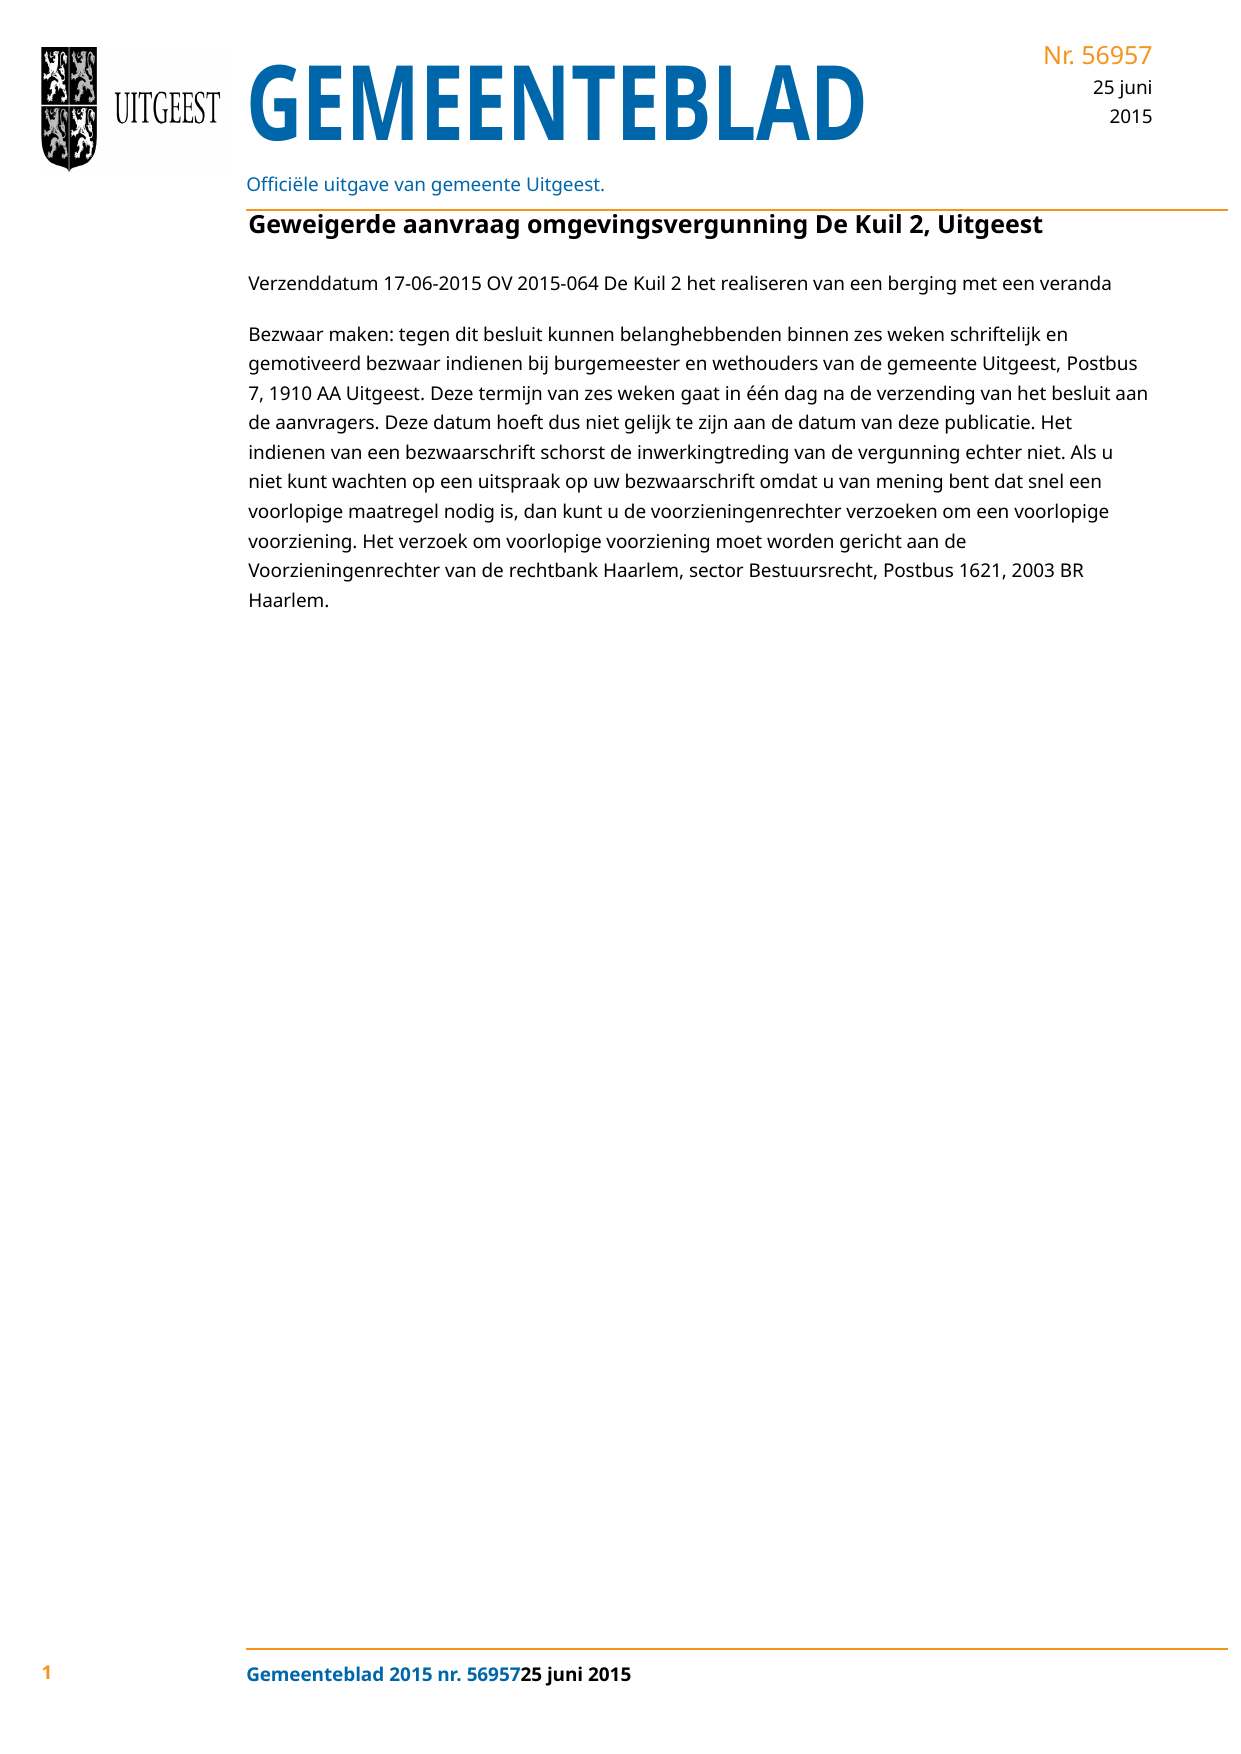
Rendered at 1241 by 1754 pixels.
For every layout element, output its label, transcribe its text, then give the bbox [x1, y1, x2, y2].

text Bezwaar maken: tegen dit besluit kunnen belanghebbenden binnen zes weken schriftelijk en gemotiveerd bezwaar indienen bij burgemeester en wethouders van de gemeente Uitgeest, Postbus 7, 1910 AA Uitgeest. Deze termijn van zes weken gaat in één dag na de verzending van het besluit aan de aanvragers. Deze datum hoeft dus niet gelijk te zijn aan de datum van deze publicatie. Het indienen van een bezwaarschrift schorst de inwerkingtreding van de vergunning echter niet. Als u niet kunt wachten op een uitspraak op uw bezwaarschrift omdat u van mening bent dat snel een voorlopige maatregel nodig is, dan kunt u de voorzieningenrechter verzoeken om een voorlopige voorziening. Het verzoek om voorlopige voorziening moet worden gericht aan de Voorzieningenrechter van de rechtbank Haarlem, sector Bestuursrecht, Postbus 1621, 2003 BR Haarlem. [248, 321, 1152, 613]
picture [41, 47, 231, 172]
text Geweigerde aanvraag omgevingsvergunning De Kuil 2, Uitgeest [248, 211, 1152, 241]
text Verzenddatum 17-06-2015 OV 2015-064 De Kuil 2 het realiseren van een berging met een veranda [248, 270, 1152, 296]
